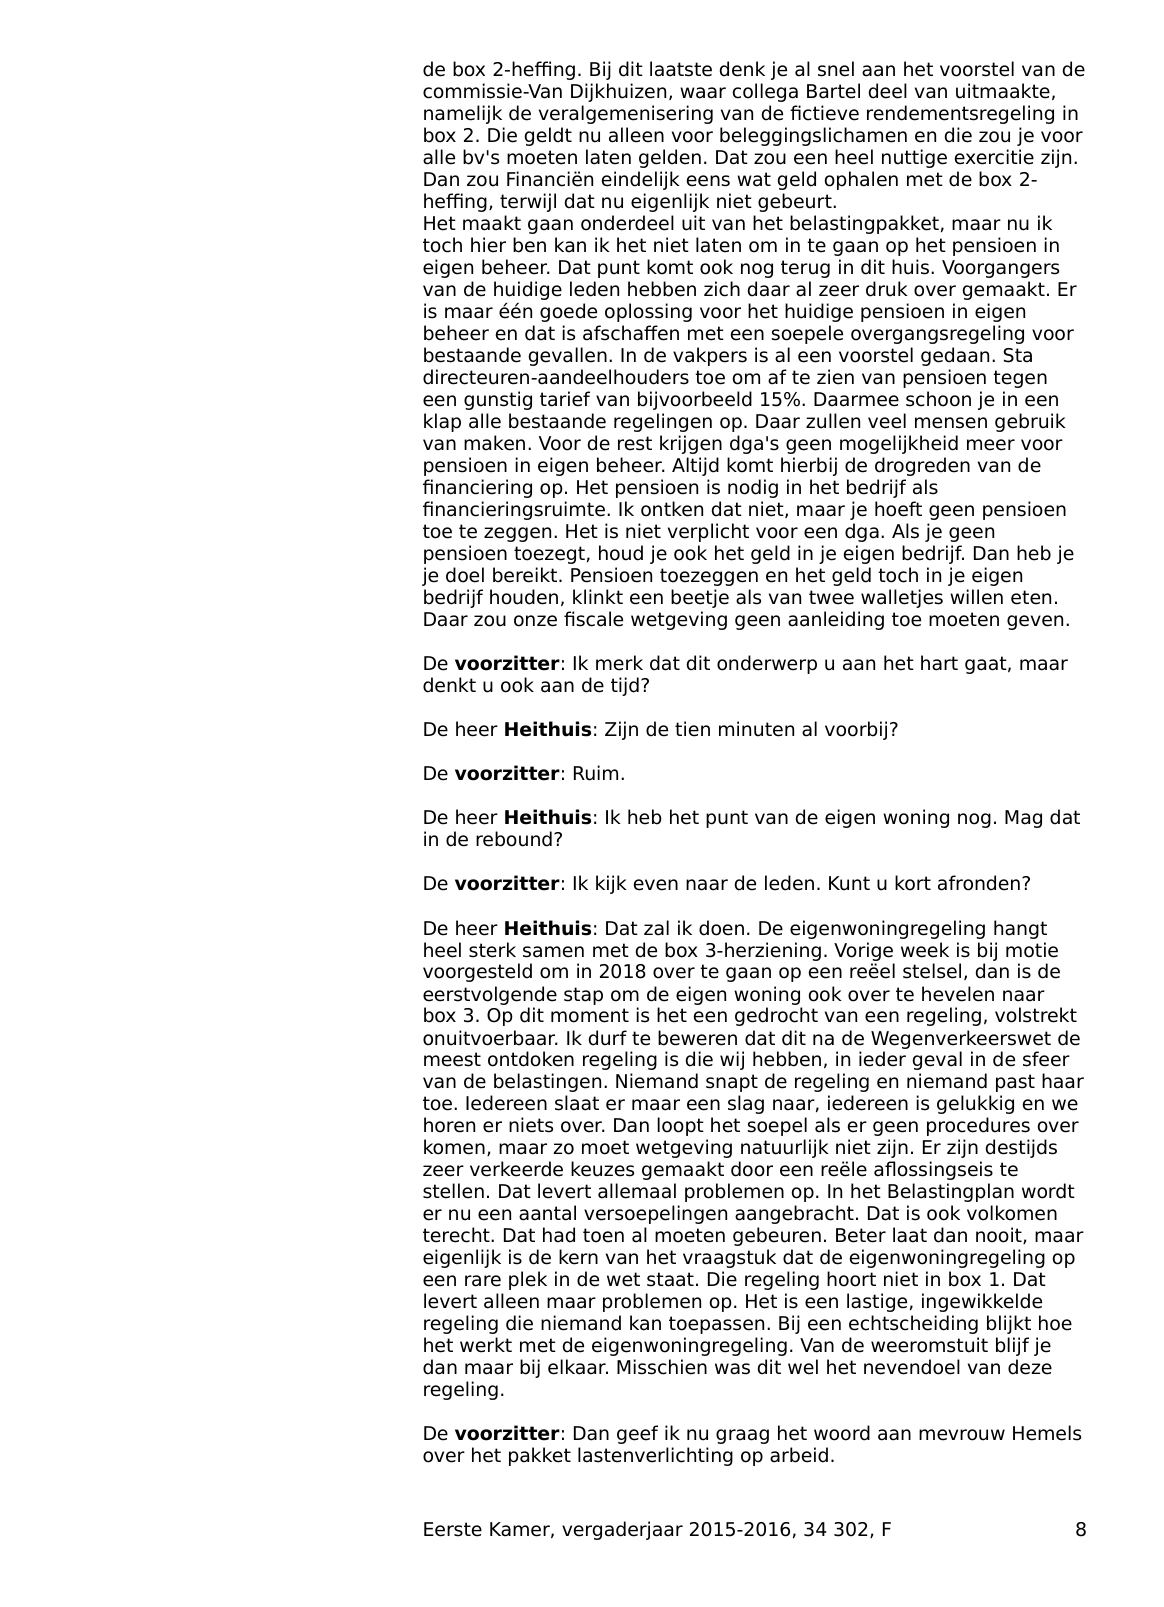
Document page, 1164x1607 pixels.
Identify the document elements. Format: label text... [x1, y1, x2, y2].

text De voorzitter: Dan geef ik nu graag het woord aan mevrouw Hemels over het pakket lastenverlichting op arbeid. [422, 1423, 1087, 1467]
text De heer Heithuis: Zijn de tien minuten al voorbij? [422, 719, 1087, 741]
text De voorzitter: Ik kijk even naar de leden. Kunt u kort afronden? [422, 873, 1087, 895]
text De voorzitter: Ik merk dat dit onderwerp u aan het hart gaat, maar denkt u ook aan de tijd? [422, 653, 1087, 697]
text Het maakt gaan onderdeel uit van het belastingpakket, maar nu ik toch hier ben kan ik het niet laten om in te gaan op het pensioen in eigen beheer. Dat punt komt ook nog terug in dit huis. Voorgangers van de huidige leden hebben zich daar al zeer druk over gemaakt. Er is maar één goede oplossing voor het huidige pensioen in eigen beheer en dat is afschaffen met een soepele overgangsregeling voor bestaande gevallen. In de vakpers is al een voorstel gedaan. Sta directeuren-aandeelhouders toe om af te zien van pensioen tegen een gunstig tarief van bijvoorbeeld 15%. Daarmee schoon je in een klap alle bestaande regelingen op. Daar zullen veel mensen gebruik van maken. Voor de rest krijgen dga's geen mogelijkheid meer voor pensioen in eigen beheer. Altijd komt hierbij de drogreden van de financiering op. Het pensioen is nodig in het bedrijf als financieringsruimte. Ik ontken dat niet, maar je hoeft geen pensioen toe te zeggen. Het is niet verplicht voor een dga. Als je geen pensioen toezegt, houd je ook het geld in je eigen bedrijf. Dan heb je je doel bereikt. Pensioen toezeggen en het geld toch in je eigen bedrijf houden, klinkt een beetje als van twee walletjes willen eten. Daar zou onze fiscale wetgeving geen aanleiding toe moeten geven. [422, 213, 1087, 631]
text de box 2-heffing. Bij dit laatste denk je al snel aan het voorstel van de commissie-Van Dijkhuizen, waar collega Bartel deel van uitmaakte, namelijk de veralgemenisering van de fictieve rendementsregeling in box 2. Die geldt nu alleen voor beleggingslichamen en die zou je voor alle bv's moeten laten gelden. Dat zou een heel nuttige exercitie zijn. Dan zou Financiën eindelijk eens wat geld ophalen met de box 2-heffing, terwijl dat nu eigenlijk niet gebeurt. [422, 59, 1087, 213]
text De heer Heithuis: Dat zal ik doen. De eigenwoningregeling hangt heel sterk samen met de box 3-herziening. Vorige week is bij motie voorgesteld om in 2018 over te gaan op een reëel stelsel, dan is de eerstvolgende stap om de eigen woning ook over te hevelen naar box 3. Op dit moment is het een gedrocht van een regeling, volstrekt onuitvoerbaar. Ik durf te beweren dat dit na de Wegenverkeerswet de meest ontdoken regeling is die wij hebben, in ieder geval in de sfeer van de belastingen. Niemand snapt de regeling en niemand past haar toe. Iedereen slaat er maar een slag naar, iedereen is gelukkig en we horen er niets over. Dan loopt het soepel als er geen procedures over komen, maar zo moet wetgeving natuurlijk niet zijn. Er zijn destijds zeer verkeerde keuzes gemaakt door een reële aflossingseis te stellen. Dat levert allemaal problemen op. In het Belastingplan wordt er nu een aantal versoepelingen aangebracht. Dat is ook volkomen terecht. Dat had toen al moeten gebeuren. Beter laat dan nooit, maar eigenlijk is de kern van het vraagstuk dat de eigenwoningregeling op een rare plek in de wet staat. Die regeling hoort niet in box 1. Dat levert alleen maar problemen op. Het is een lastige, ingewikkelde regeling die niemand kan toepassen. Bij een echtscheiding blijkt hoe het werkt met de eigenwoningregeling. Van de weeromstuit blijf je dan maar bij elkaar. Misschien was dit wel het nevendoel van deze regeling. [422, 917, 1087, 1401]
text De heer Heithuis: Ik heb het punt van de eigen woning nog. Mag dat in de rebound? [422, 807, 1087, 851]
text De voorzitter: Ruim. [422, 763, 1087, 785]
